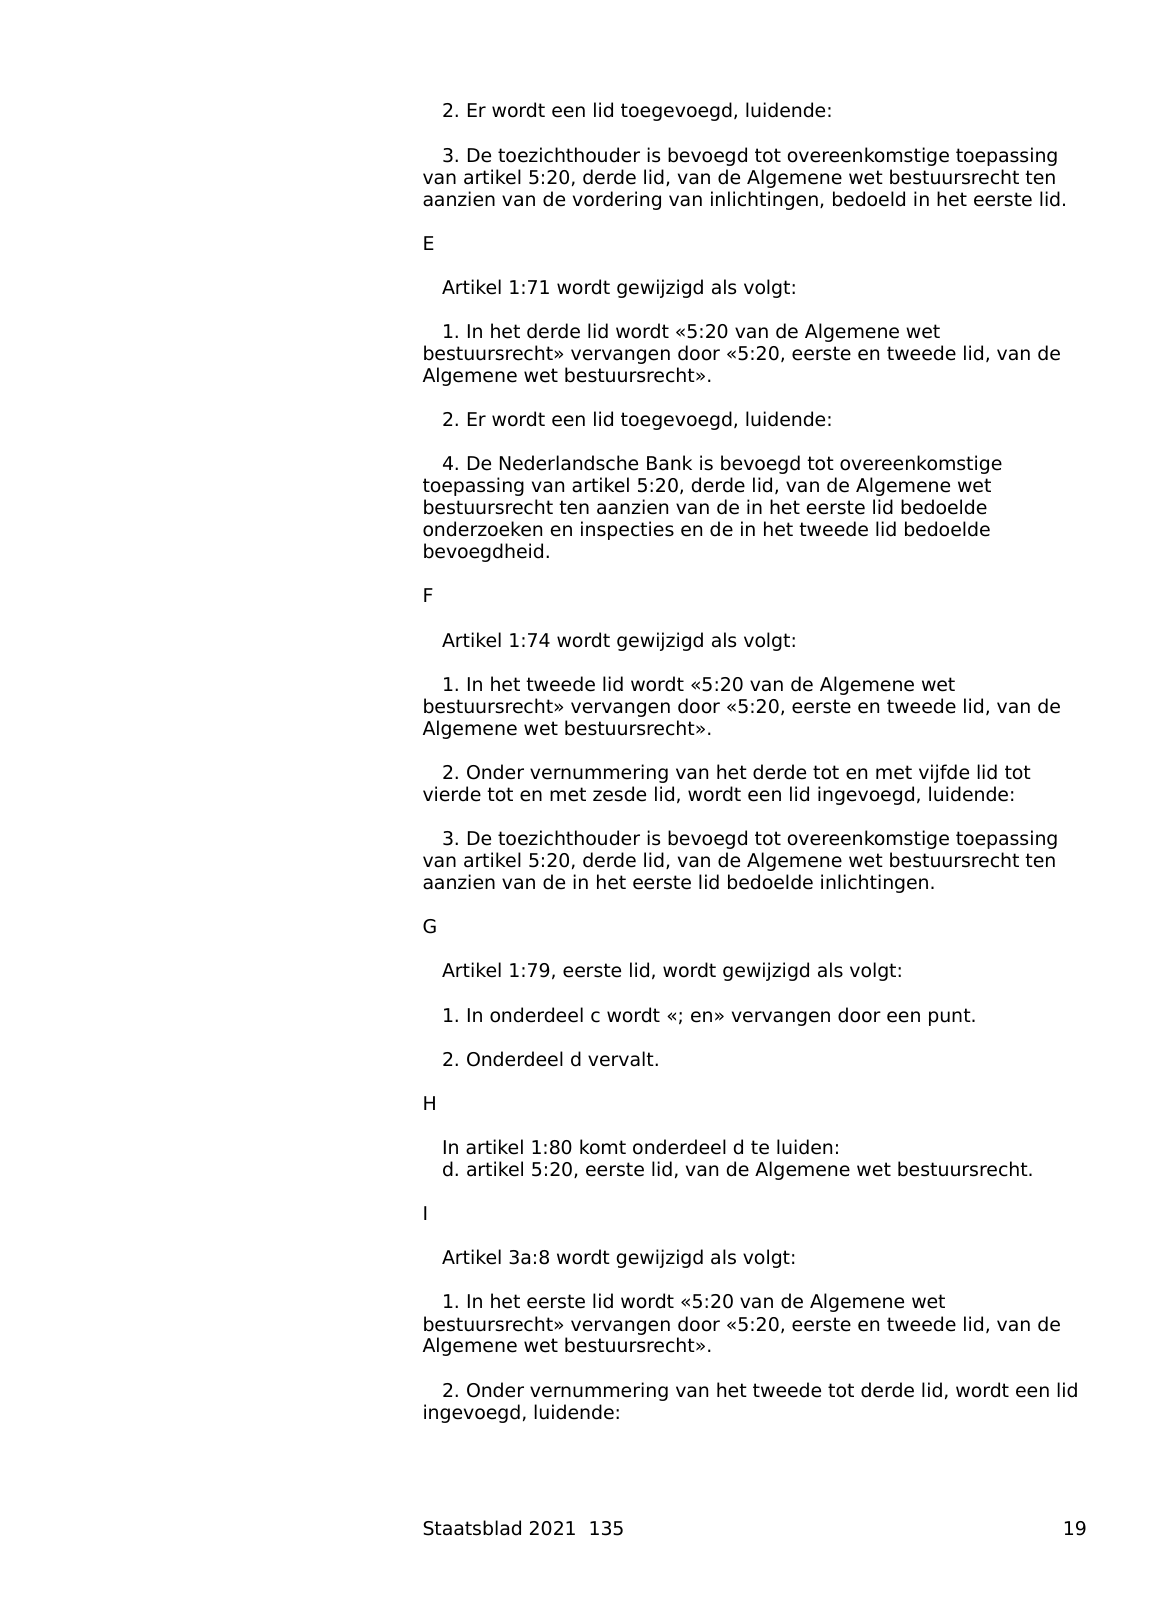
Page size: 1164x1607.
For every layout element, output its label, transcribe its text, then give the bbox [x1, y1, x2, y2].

text 3. De toezichthouder is bevoegd tot overeenkomstige toepassing van artikel 5:20, derde lid, van de Algemene wet bestuursrecht ten aanzien van de in het eerste lid bedoelde inlichtingen. [422, 828, 1087, 894]
text 1. In het eerste lid wordt «5:20 van de Algemene wet bestuursrecht» vervangen door «5:20, eerste en tweede lid, van de Algemene wet bestuursrecht». [422, 1291, 1087, 1357]
text In artikel 1:80 komt onderdeel d te luiden: [422, 1137, 1087, 1159]
text Artikel 1:71 wordt gewijzigd als volgt: [422, 277, 1087, 299]
text 2. Onderdeel d vervalt. [422, 1049, 1087, 1071]
text 1. In het tweede lid wordt «5:20 van de Algemene wet bestuursrecht» vervangen door «5:20, eerste en tweede lid, van de Algemene wet bestuursrecht». [422, 674, 1087, 740]
text d. artikel 5:20, eerste lid, van de Algemene wet bestuursrecht. [422, 1159, 1087, 1181]
text I [422, 1203, 1087, 1225]
text 4. De Nederlandsche Bank is bevoegd tot overeenkomstige toepassing van artikel 5:20, derde lid, van de Algemene wet bestuursrecht ten aanzien van de in het eerste lid bedoelde onderzoeken en inspecties en de in het tweede lid bedoelde bevoegdheid. [422, 453, 1087, 563]
text Artikel 3a:8 wordt gewijzigd als volgt: [422, 1247, 1087, 1269]
text Artikel 1:79, eerste lid, wordt gewijzigd als volgt: [422, 960, 1087, 982]
text 2. Onder vernummering van het derde tot en met vijfde lid tot vierde tot en met zesde lid, wordt een lid ingevoegd, luidende: [422, 762, 1087, 806]
text H [422, 1093, 1087, 1115]
text 2. Er wordt een lid toegevoegd, luidende: [422, 100, 1087, 122]
text 2. Onder vernummering van het tweede tot derde lid, wordt een lid ingevoegd, luidende: [422, 1379, 1087, 1423]
text 2. Er wordt een lid toegevoegd, luidende: [422, 409, 1087, 431]
text 1. In onderdeel c wordt «; en» vervangen door een punt. [422, 1004, 1087, 1026]
text 3. De toezichthouder is bevoegd tot overeenkomstige toepassing van artikel 5:20, derde lid, van de Algemene wet bestuursrecht ten aanzien van de vordering van inlichtingen, bedoeld in het eerste lid. [422, 144, 1087, 211]
text E [422, 233, 1087, 255]
text G [422, 916, 1087, 938]
text 1. In het derde lid wordt «5:20 van de Algemene wet bestuursrecht» vervangen door «5:20, eerste en tweede lid, van de Algemene wet bestuursrecht». [422, 321, 1087, 387]
text F [422, 585, 1087, 607]
text Artikel 1:74 wordt gewijzigd als volgt: [422, 629, 1087, 652]
